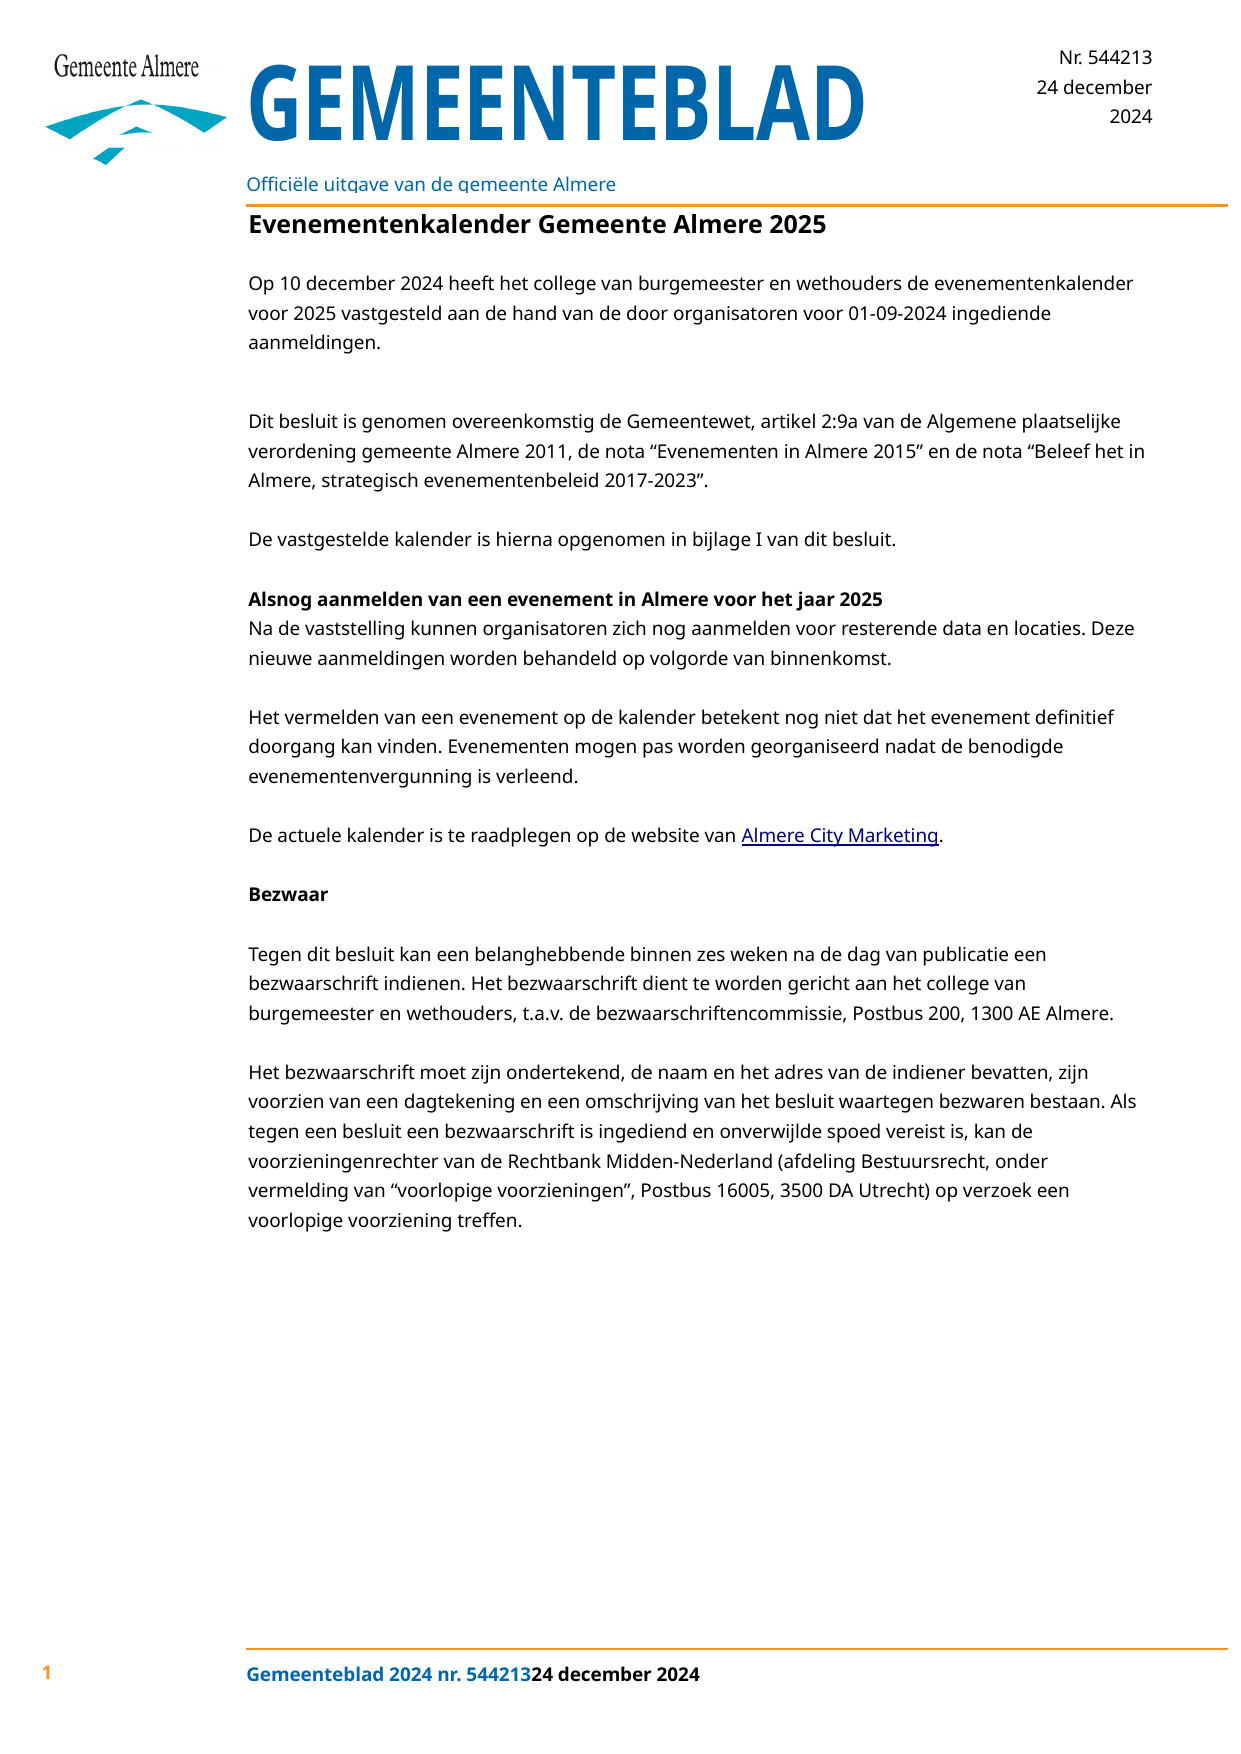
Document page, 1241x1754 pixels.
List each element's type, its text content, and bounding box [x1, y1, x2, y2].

text De vastgestelde kalender is hierna opgenomen in bijlage I van dit besluit. [248, 527, 1152, 552]
text Bezwaar [248, 882, 1152, 907]
text Evenementenkalender Gemeente Almere 2025 [248, 207, 1152, 241]
text Op 10 december 2024 heeft het college van burgemeester en wethouders de evenementenkalender voor 2025 vastgesteld aan de hand van de door organisatoren voor 01-09-2024 ingediende aanmeldingen. [248, 270, 1152, 355]
text Het bezwaarschrift moet zijn ondertekend, de naam en het adres van de indiener bevatten, zijn voorzien van een dagtekening en een omschrijving van het besluit waartegen bezwaren bestaan. Als tegen een besluit een bezwaarschrift is ingediend en onverwijlde spoed vereist is, kan de voorzieningenrechter van de Rechtbank Midden-Nederland (afdeling Bestuursrecht, onder vermelding van “voorlopige voorzieningen”, Postbus 16005, 3500 DA Utrecht) op verzoek een voorlopige voorziening treffen. [248, 1059, 1152, 1233]
text Tegen dit besluit kan een belanghebbende binnen zes weken na de dag van publicatie een bezwaarschrift indienen. Het bezwaarschrift dient te worden gericht aan het college van burgemeester en wethouders, t.a.v. de bezwaarschriftencommissie, Postbus 200, 1300 AE Almere. [248, 941, 1152, 1026]
text Alsnog aanmelden van een evenement in Almere voor het jaar 2025 [248, 586, 1152, 612]
text Dit besluit is genomen overeenkomstig de Gemeentewet, artikel 2:9a van de Algemene plaatselijke verordening gemeente Almere 2011, de nota “Evenementen in Almere 2015” en de nota “Beleef het in Almere, strategisch evenementenbeleid 2017-2023”. [248, 408, 1152, 493]
picture [41, 47, 231, 172]
text De actuele kalender is te raadplegen op de website van Almere City Marketing. [248, 822, 1152, 848]
text Na de vaststelling kunnen organisatoren zich nog aanmelden voor resterende data en locaties. Deze nieuwe aanmeldingen worden behandeld op volgorde van binnenkomst. [248, 615, 1152, 671]
text Het vermelden van een evenement op de kalender betekent nog niet dat het evenement definitief doorgang kan vinden. Evenementen mogen pas worden georganiseerd nadat de benodigde evenementenvergunning is verleend. [248, 704, 1152, 789]
